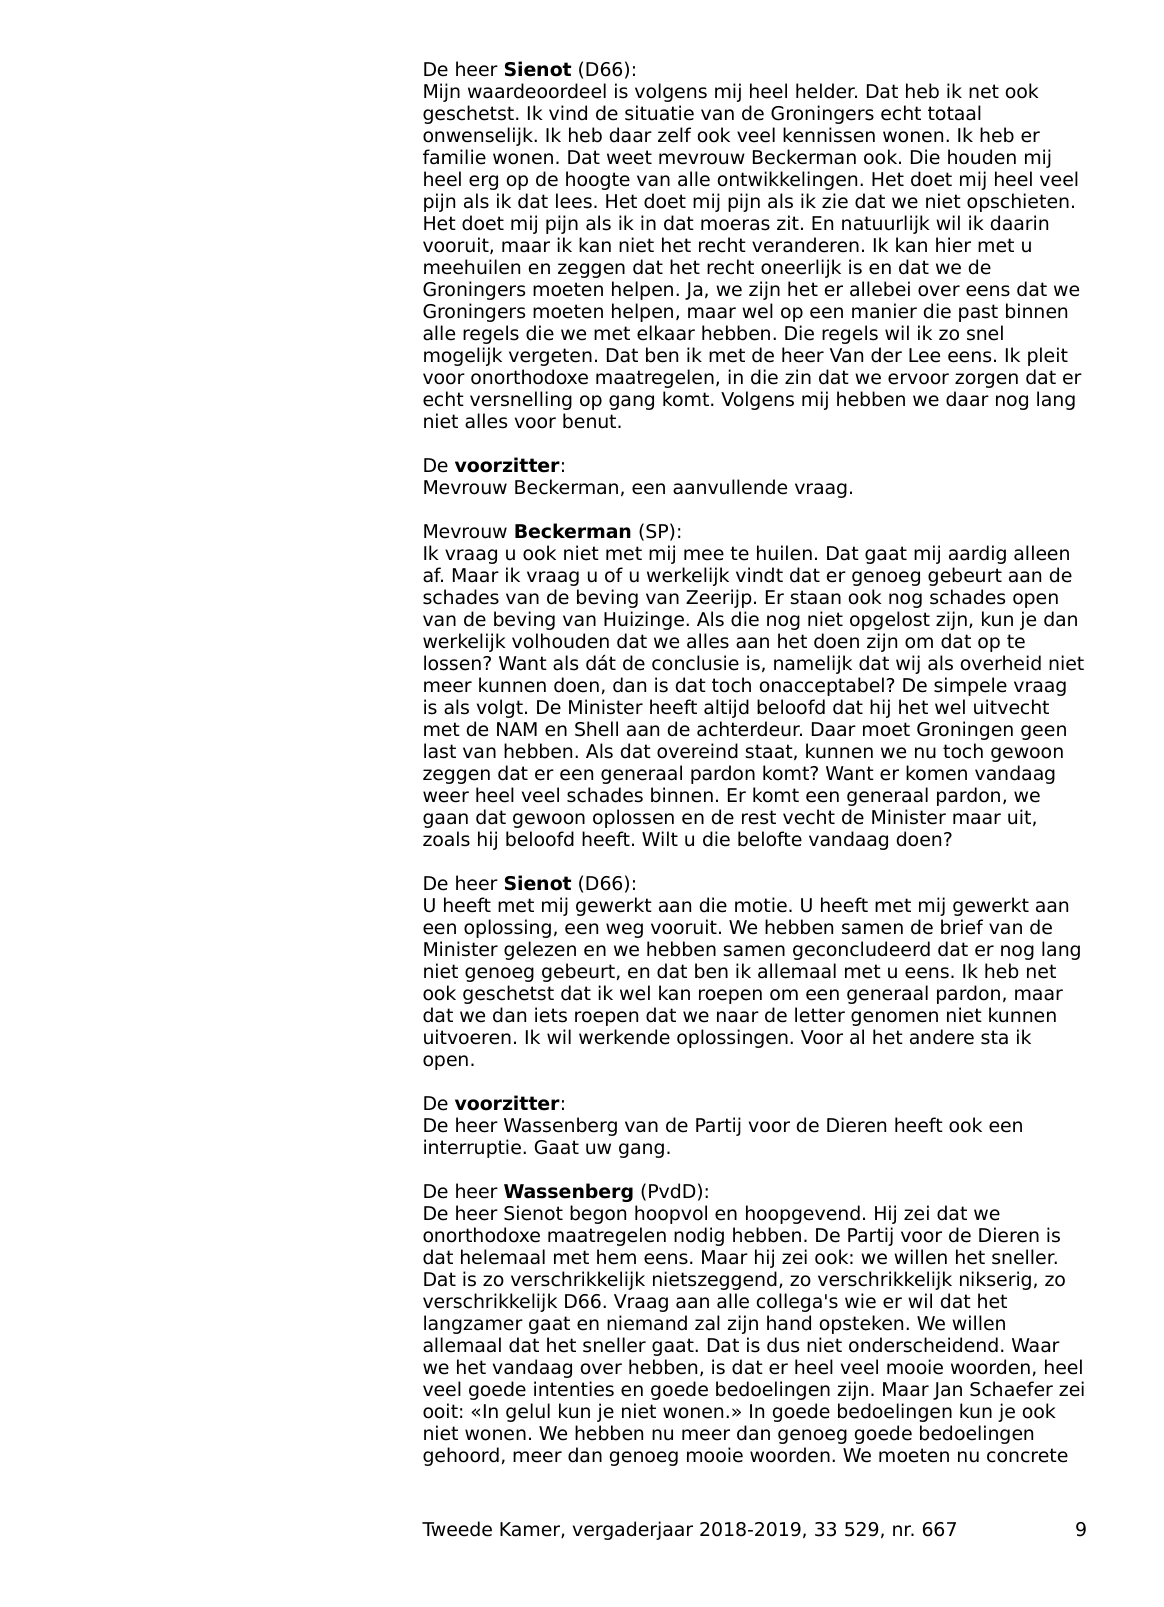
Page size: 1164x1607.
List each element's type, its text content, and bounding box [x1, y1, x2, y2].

text De voorzitter: [422, 1093, 1087, 1115]
text De heer Wassenberg (PvdD): [422, 1181, 1087, 1203]
text Mevrouw Beckerman (SP): [422, 521, 1087, 543]
text Mevrouw Beckerman, een aanvullende vraag. [422, 477, 1087, 499]
text U heeft met mij gewerkt aan die motie. U heeft met mij gewerkt aan een oplossing, een weg vooruit. We hebben samen de brief van de Minister gelezen en we hebben samen geconcludeerd dat er nog lang niet genoeg gebeurt, en dat ben ik allemaal met u eens. Ik heb net ook geschetst dat ik wel kan roepen om een generaal pardon, maar dat we dan iets roepen dat we naar de letter genomen niet kunnen uitvoeren. Ik wil werkende oplossingen. Voor al het andere sta ik open. [422, 895, 1087, 1071]
text De heer Sienot (D66): [422, 873, 1087, 895]
text De heer Wassenberg van de Partij voor de Dieren heeft ook een interruptie. Gaat uw gang. [422, 1115, 1087, 1159]
text De voorzitter: [422, 455, 1087, 477]
text De heer Sienot begon hoopvol en hoopgevend. Hij zei dat we onorthodoxe maatregelen nodig hebben. De Partij voor de Dieren is dat helemaal met hem eens. Maar hij zei ook: we willen het sneller. Dat is zo verschrikkelijk nietszeggend, zo verschrikkelijk nikserig, zo verschrikkelijk D66. Vraag aan alle collega's wie er wil dat het langzamer gaat en niemand zal zijn hand opsteken. We willen allemaal dat het sneller gaat. Dat is dus niet onderscheidend. Waar we het vandaag over hebben, is dat er heel veel mooie woorden, heel veel goede intenties en goede bedoelingen zijn. Maar Jan Schaefer zei ooit: «In gelul kun je niet wonen.» In goede bedoelingen kun je ook niet wonen. We hebben nu meer dan genoeg goede bedoelingen gehoord, meer dan genoeg mooie woorden. We moeten nu concrete [422, 1203, 1087, 1467]
text De heer Sienot (D66): [422, 59, 1087, 81]
text Ik vraag u ook niet met mij mee te huilen. Dat gaat mij aardig alleen af. Maar ik vraag u of u werkelijk vindt dat er genoeg gebeurt aan de schades van de beving van Zeerijp. Er staan ook nog schades open van de beving van Huizinge. Als die nog niet opgelost zijn, kun je dan werkelijk volhouden dat we alles aan het doen zijn om dat op te lossen? Want als dát de conclusie is, namelijk dat wij als overheid niet meer kunnen doen, dan is dat toch onacceptabel? De simpele vraag is als volgt. De Minister heeft altijd beloofd dat hij het wel uitvecht met de NAM en Shell aan de achterdeur. Daar moet Groningen geen last van hebben. Als dat overeind staat, kunnen we nu toch gewoon zeggen dat er een generaal pardon komt? Want er komen vandaag weer heel veel schades binnen. Er komt een generaal pardon, we gaan dat gewoon oplossen en de rest vecht de Minister maar uit, zoals hij beloofd heeft. Wilt u die belofte vandaag doen? [422, 543, 1087, 851]
text Mijn waardeoordeel is volgens mij heel helder. Dat heb ik net ook geschetst. Ik vind de situatie van de Groningers echt totaal onwenselijk. Ik heb daar zelf ook veel kennissen wonen. Ik heb er familie wonen. Dat weet mevrouw Beckerman ook. Die houden mij heel erg op de hoogte van alle ontwikkelingen. Het doet mij heel veel pijn als ik dat lees. Het doet mij pijn als ik zie dat we niet opschieten. Het doet mij pijn als ik in dat moeras zit. En natuurlijk wil ik daarin vooruit, maar ik kan niet het recht veranderen. Ik kan hier met u meehuilen en zeggen dat het recht oneerlijk is en dat we de Groningers moeten helpen. Ja, we zijn het er allebei over eens dat we Groningers moeten helpen, maar wel op een manier die past binnen alle regels die we met elkaar hebben. Die regels wil ik zo snel mogelijk vergeten. Dat ben ik met de heer Van der Lee eens. Ik pleit voor onorthodoxe maatregelen, in die zin dat we ervoor zorgen dat er echt versnelling op gang komt. Volgens mij hebben we daar nog lang niet alles voor benut. [422, 81, 1087, 433]
